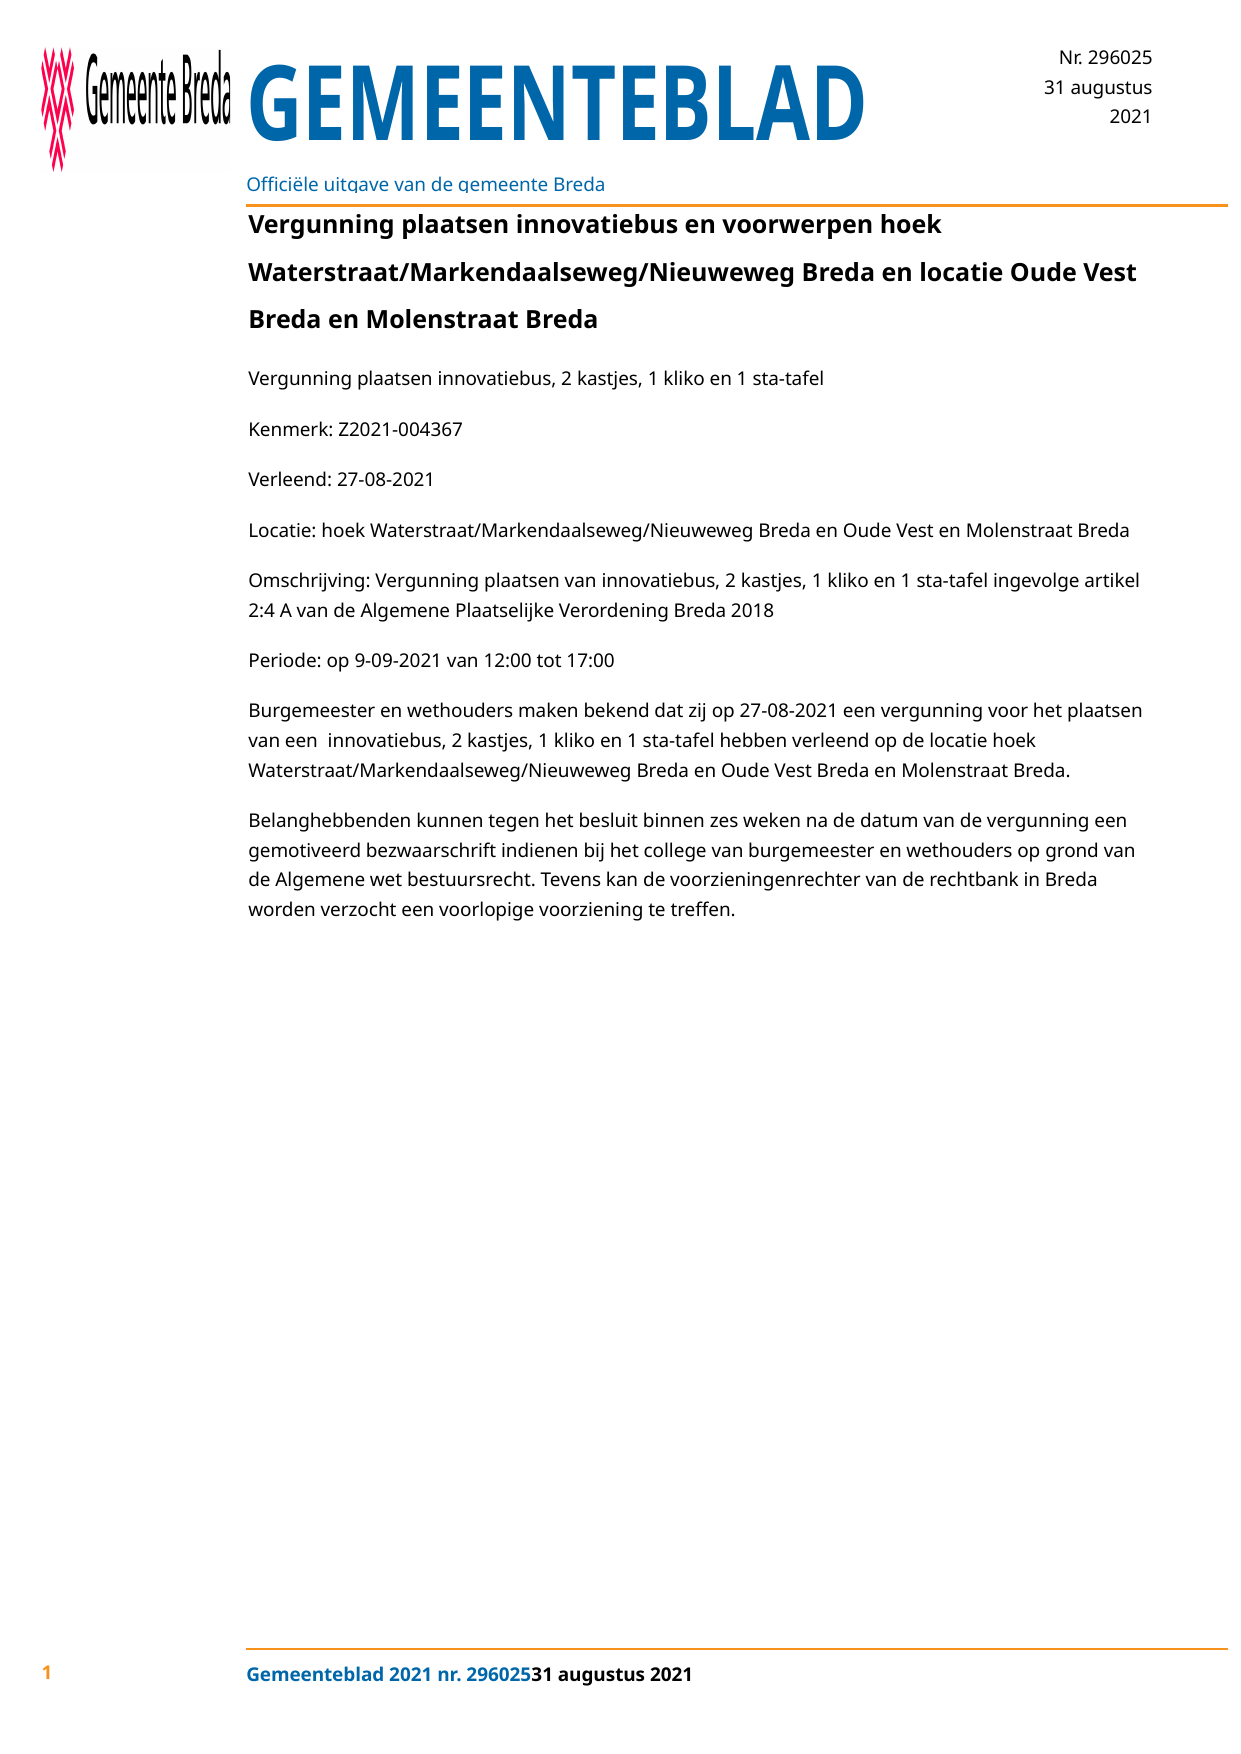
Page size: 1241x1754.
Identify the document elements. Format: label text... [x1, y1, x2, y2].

text Belanghebbenden kunnen tegen het besluit binnen zes weken na de datum van de vergunning een gemotiveerd bezwaarschrift indienen bij het college van burgemeester en wethouders op grond van de Algemene wet bestuursrecht. Tevens kan de voorzieningenrechter van de rechtbank in Breda worden verzocht een voorlopige voorziening te treffen. [248, 807, 1152, 922]
picture [41, 47, 231, 172]
text Burgemeester en wethouders maken bekend dat zij op 27-08-2021 een vergunning voor het plaatsen van een innovatiebus, 2 kastjes, 1 kliko en 1 sta-tafel hebben verleend op de locatie hoek Waterstraat/Markendaalseweg/Nieuweweg Breda en Oude Vest Breda en Molenstraat Breda. [248, 698, 1152, 782]
text Periode: op 9-09-2021 van 12:00 tot 17:00 [248, 647, 1152, 673]
text Verleend: 27-08-2021 [248, 466, 1152, 492]
text Locatie: hoek Waterstraat/Markendaalseweg/Nieuweweg Breda en Oude Vest en Molenstraat Breda [248, 517, 1152, 542]
text Vergunning plaatsen innovatiebus, 2 kastjes, 1 kliko en 1 sta-tafel [248, 366, 1152, 391]
text Vergunning plaatsen innovatiebus en voorwerpen hoek Waterstraat/Markendaalseweg/Nieuweweg Breda en locatie Oude Vest Breda en Molenstraat Breda [248, 207, 1152, 336]
text Omschrijving: Vergunning plaatsen van innovatiebus, 2 kastjes, 1 kliko en 1 sta-tafel ingevolge artikel 2:4 A van de Algemene Plaatselijke Verordening Breda 2018 [248, 567, 1152, 622]
text Kenmerk: Z2021-004367 [248, 416, 1152, 442]
